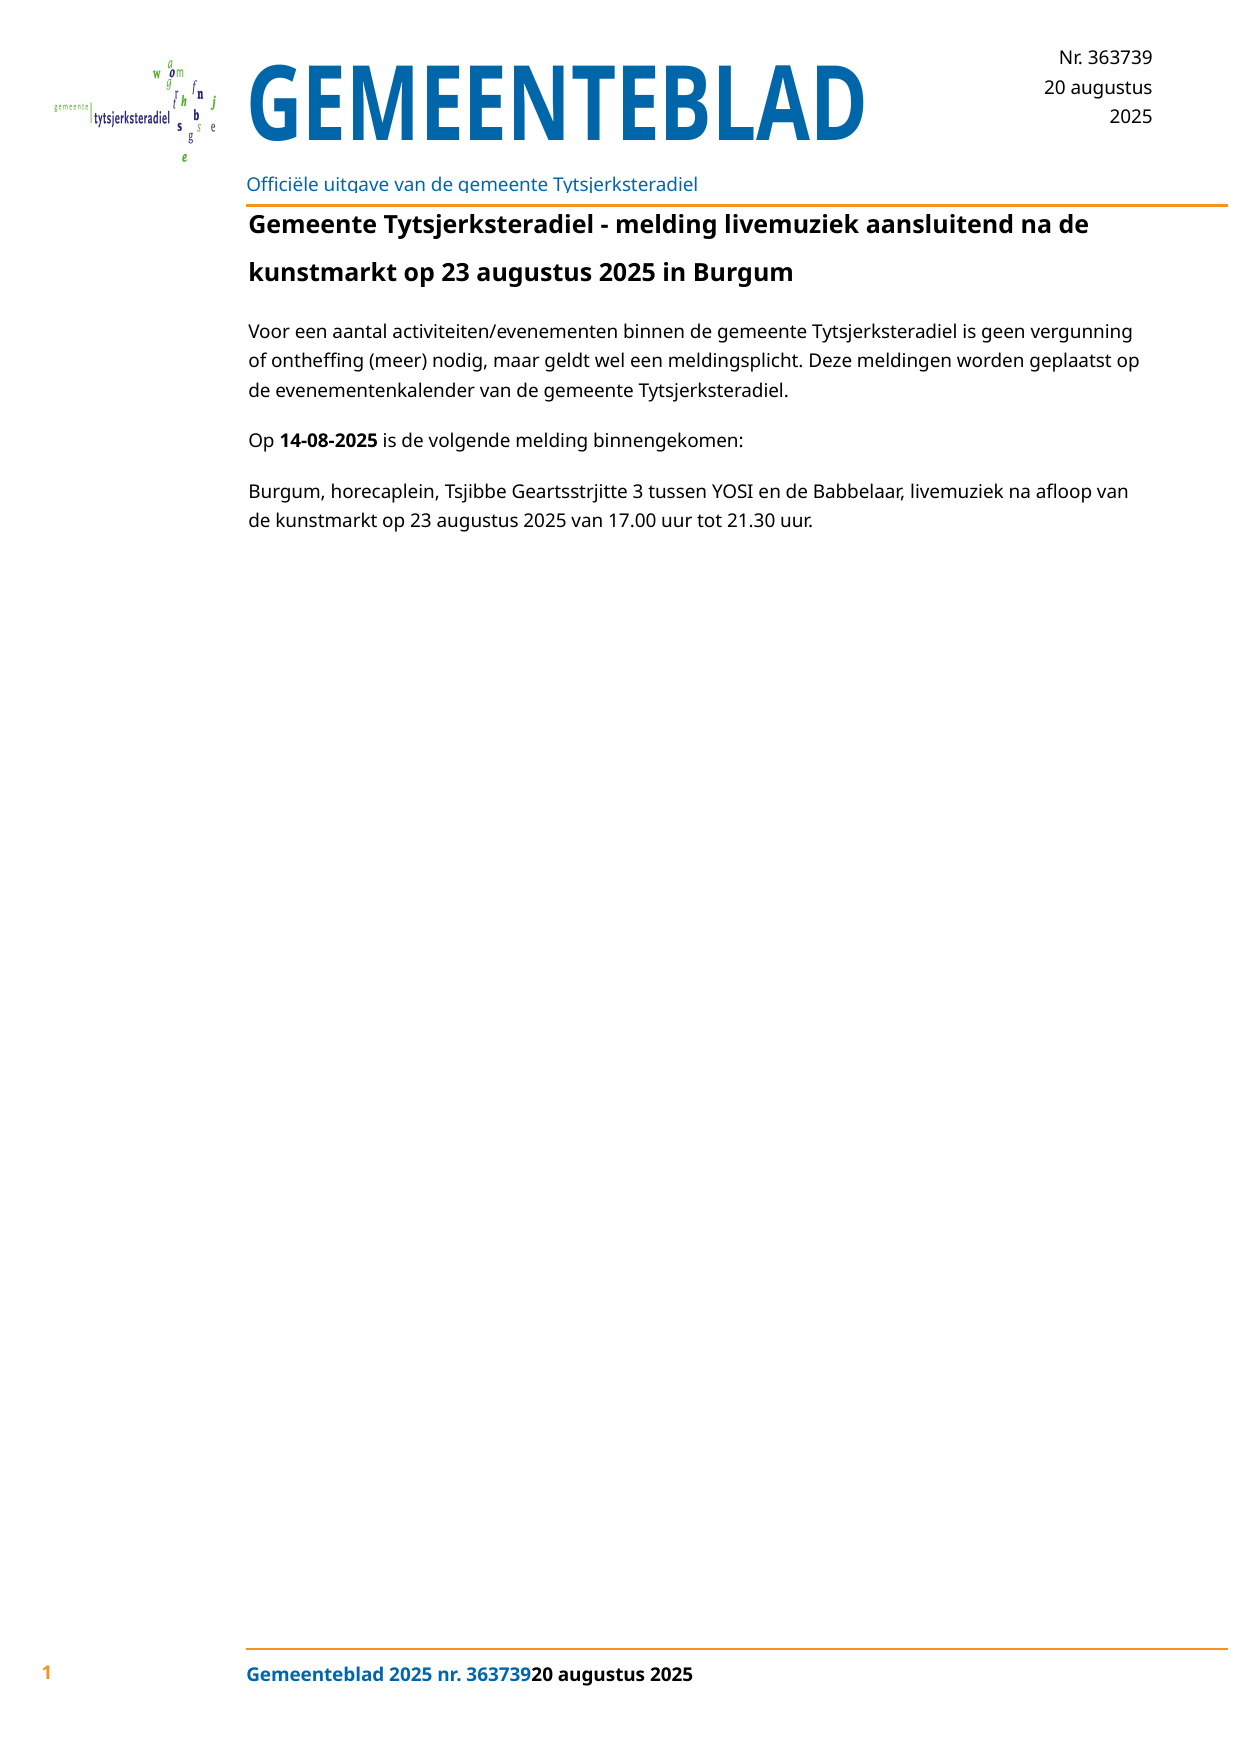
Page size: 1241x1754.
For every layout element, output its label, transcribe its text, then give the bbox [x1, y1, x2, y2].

picture [41, 47, 231, 172]
text Burgum, horecaplein, Tsjibbe Geartsstrjitte 3 tussen YOSI en de Babbelaar, livemuziek na afloop van de kunstmarkt op 23 augustus 2025 van 17.00 uur tot 21.30 uur. [248, 478, 1152, 533]
text Gemeente Tytsjerksteradiel - melding livemuziek aansluitend na de kunstmarkt op 23 augustus 2025 in Burgum [248, 207, 1152, 288]
text Voor een aantal activiteiten/evenementen binnen de gemeente Tytsjerksteradiel is geen vergunning of ontheffing (meer) nodig, maar geldt wel een meldingsplicht. Deze meldingen worden geplaatst op de evenementenkalender van de gemeente Tytsjerksteradiel. [248, 318, 1152, 403]
text Op 14-08-2025 is de volgende melding binnengekomen: [248, 427, 1152, 453]
